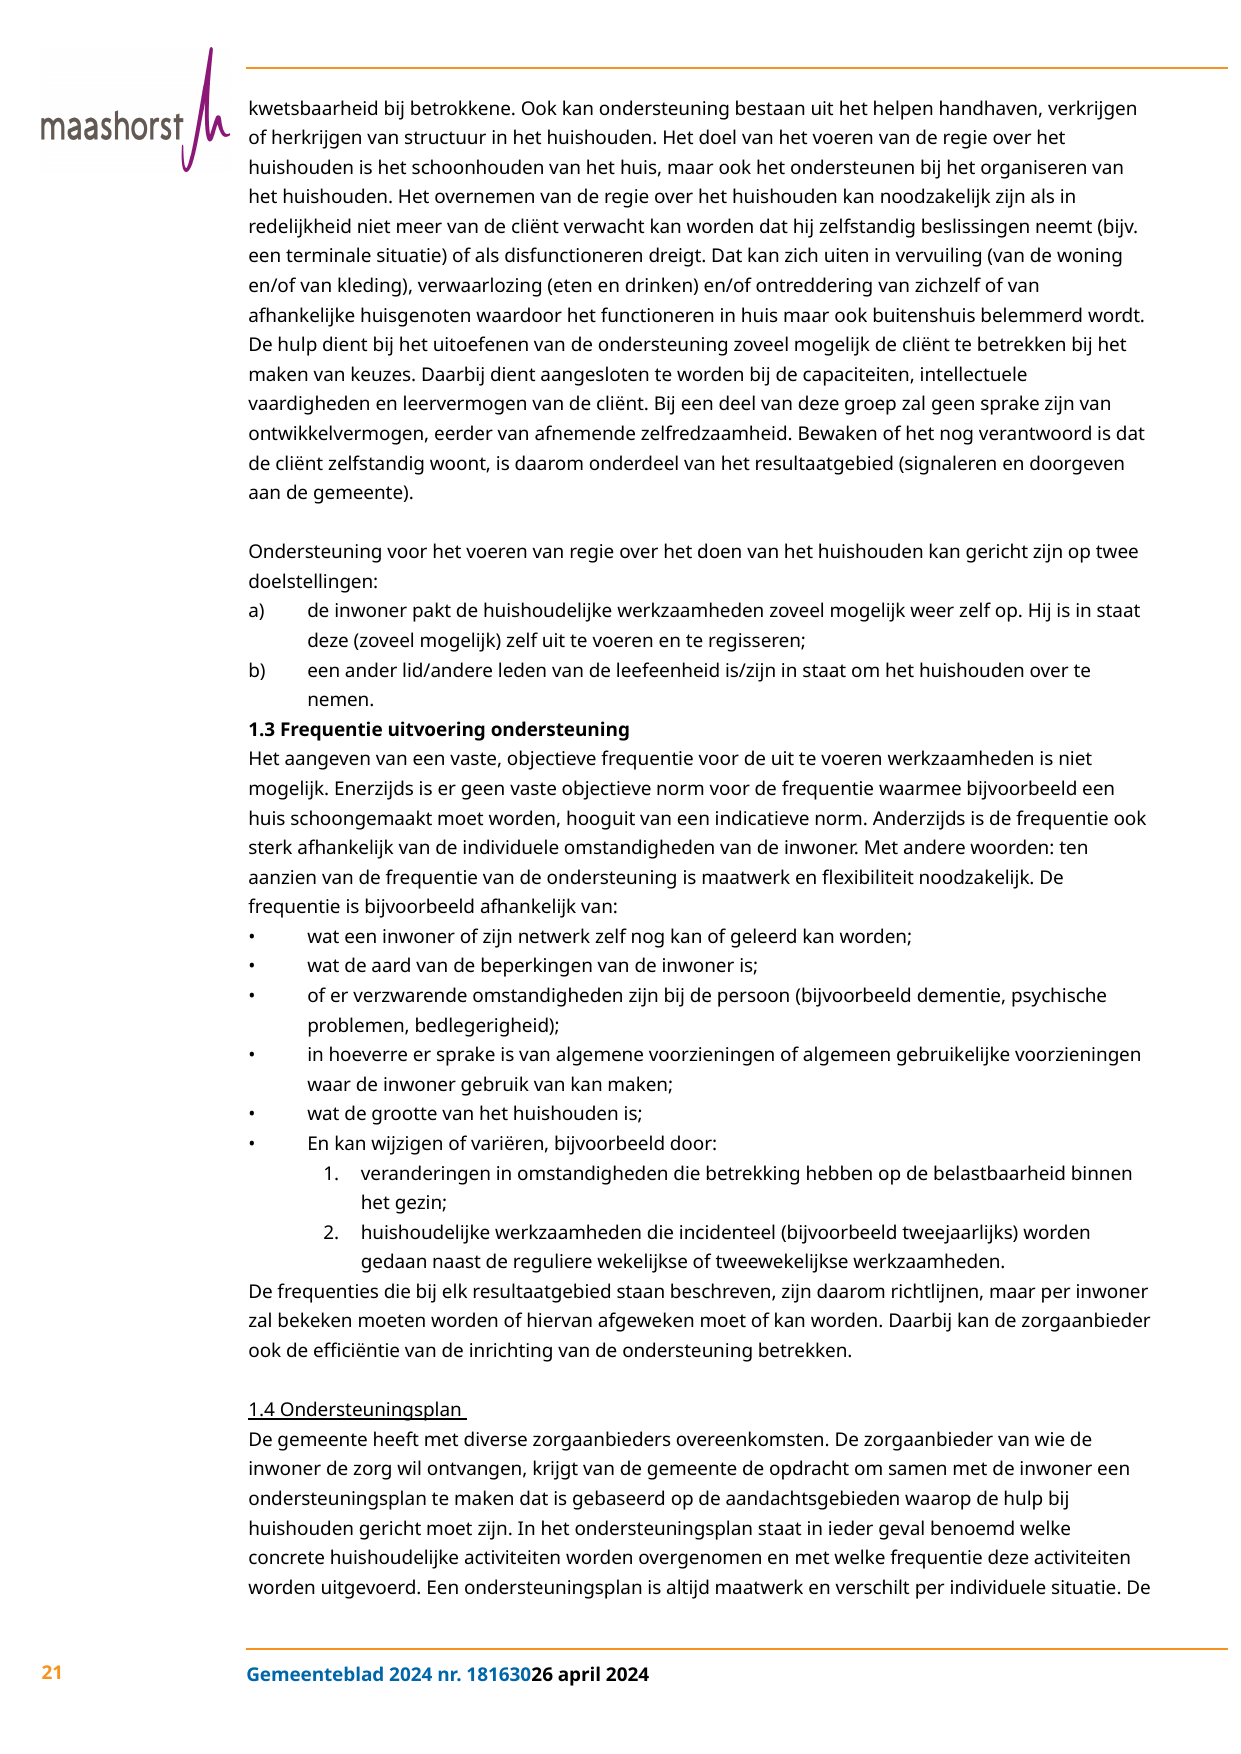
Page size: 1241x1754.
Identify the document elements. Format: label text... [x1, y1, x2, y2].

list wat een inwoner of zijn netwerk zelf nog kan of geleerd kan worden; [248, 923, 1152, 949]
text kwetsbaarheid bij betrokkene. Ook kan ondersteuning bestaan uit het helpen handhaven, verkrijgen of herkrijgen van structuur in het huishouden. Het doel van het voeren van de regie over het huishouden is het schoonhouden van het huis, maar ook het ondersteunen bij het organiseren van het huishouden. Het overnemen van de regie over het huishouden kan noodzakelijk zijn als in redelijkheid niet meer van de cliënt verwacht kan worden dat hij zelfstandig beslissingen neemt (bijv. een terminale situatie) of als disfunctioneren dreigt. Dat kan zich uiten in vervuiling (van de woning en/of van kleding), verwaarlozing (eten en drinken) en/of ontreddering van zichzelf of van afhankelijke huisgenoten waardoor het functioneren in huis maar ook buitenshuis belemmerd wordt. De hulp dient bij het uitoefenen van de ondersteuning zoveel mogelijk de cliënt te betrekken bij het maken van keuzes. Daarbij dient aangesloten te worden bij de capaciteiten, intellectuele vaardigheden en leervermogen van de cliënt. Bij een deel van deze groep zal geen sprake zijn van ontwikkelvermogen, eerder van afnemende zelfredzaamheid. Bewaken of het nog verantwoord is dat de cliënt zelfstandig woont, is daarom onderdeel van het resultaatgebied (signaleren en doorgeven aan de gemeente). [248, 95, 1152, 505]
text De frequenties die bij elk resultaatgebied staan beschreven, zijn daarom richtlijnen, maar per inwoner zal bekeken moeten worden of hiervan afgeweken moet of kan worden. Daarbij kan de zorgaanbieder ook de efficiëntie van de inrichting van de ondersteuning betrekken. [248, 1278, 1152, 1363]
list wat de grootte van het huishouden is; [248, 1101, 1152, 1126]
text Ondersteuning voor het voeren van regie over het doen van het huishouden kan gericht zijn op twee doelstellingen: [248, 538, 1152, 594]
list de inwoner pakt de huishoudelijke werkzaamheden zoveel mogelijk weer zelf op. Hij is in staat deze (zoveel mogelijk) zelf uit te voeren en te regisseren; [248, 598, 1152, 653]
text 1.3 Frequentie uitvoering ondersteuning [248, 716, 1152, 742]
list een ander lid/andere leden van de leefeenheid is/zijn in staat om het huishouden over te nemen. [248, 657, 1152, 712]
text De gemeente heeft met diverse zorgaanbieders overeenkomsten. De zorgaanbieder van wie de inwoner de zorg wil ontvangen, krijgt van de gemeente de opdracht om samen met de inwoner een ondersteuningsplan te maken dat is gebaseerd op de aandachtsgebieden waarop de hulp bij huishouden gericht moet zijn. In het ondersteuningsplan staat in ieder geval benoemd welke concrete huishoudelijke activiteiten worden overgenomen en met welke frequentie deze activiteiten worden uitgevoerd. Een ondersteuningsplan is altijd maatwerk en verschilt per individuele situatie. De [248, 1426, 1152, 1600]
text 1.4 Ondersteuningsplan [248, 1396, 1152, 1422]
picture [41, 47, 231, 172]
list wat de aard van de beperkingen van de inwoner is; [248, 953, 1152, 978]
text Het aangeven van een vaste, objectieve frequentie voor de uit te voeren werkzaamheden is niet mogelijk. Enerzijds is er geen vaste objectieve norm voor de frequentie waarmee bijvoorbeeld een huis schoongemaakt moet worden, hooguit van een indicatieve norm. Anderzijds is de frequentie ook sterk afhankelijk van de individuele omstandigheden van de inwoner. Met andere woorden: ten aanzien van de frequentie van de ondersteuning is maatwerk en flexibiliteit noodzakelijk. De frequentie is bijvoorbeeld afhankelijk van: [248, 746, 1152, 919]
list veranderingen in omstandigheden die betrekking hebben op de belastbaarheid binnen het gezin; [323, 1160, 1152, 1215]
list huishoudelijke werkzaamheden die incidenteel (bijvoorbeeld tweejaarlijks) worden gedaan naast de reguliere wekelijkse of tweewekelijkse werkzaamheden. [323, 1219, 1152, 1274]
list En kan wijzigen of variëren, bijvoorbeeld door: [248, 1130, 1152, 1156]
list of er verzwarende omstandigheden zijn bij de persoon (bijvoorbeeld dementie, psychische problemen, bedlegerigheid); [248, 982, 1152, 1038]
list in hoeverre er sprake is van algemene voorzieningen of algemeen gebruikelijke voorzieningen waar de inwoner gebruik van kan maken; [248, 1041, 1152, 1097]
